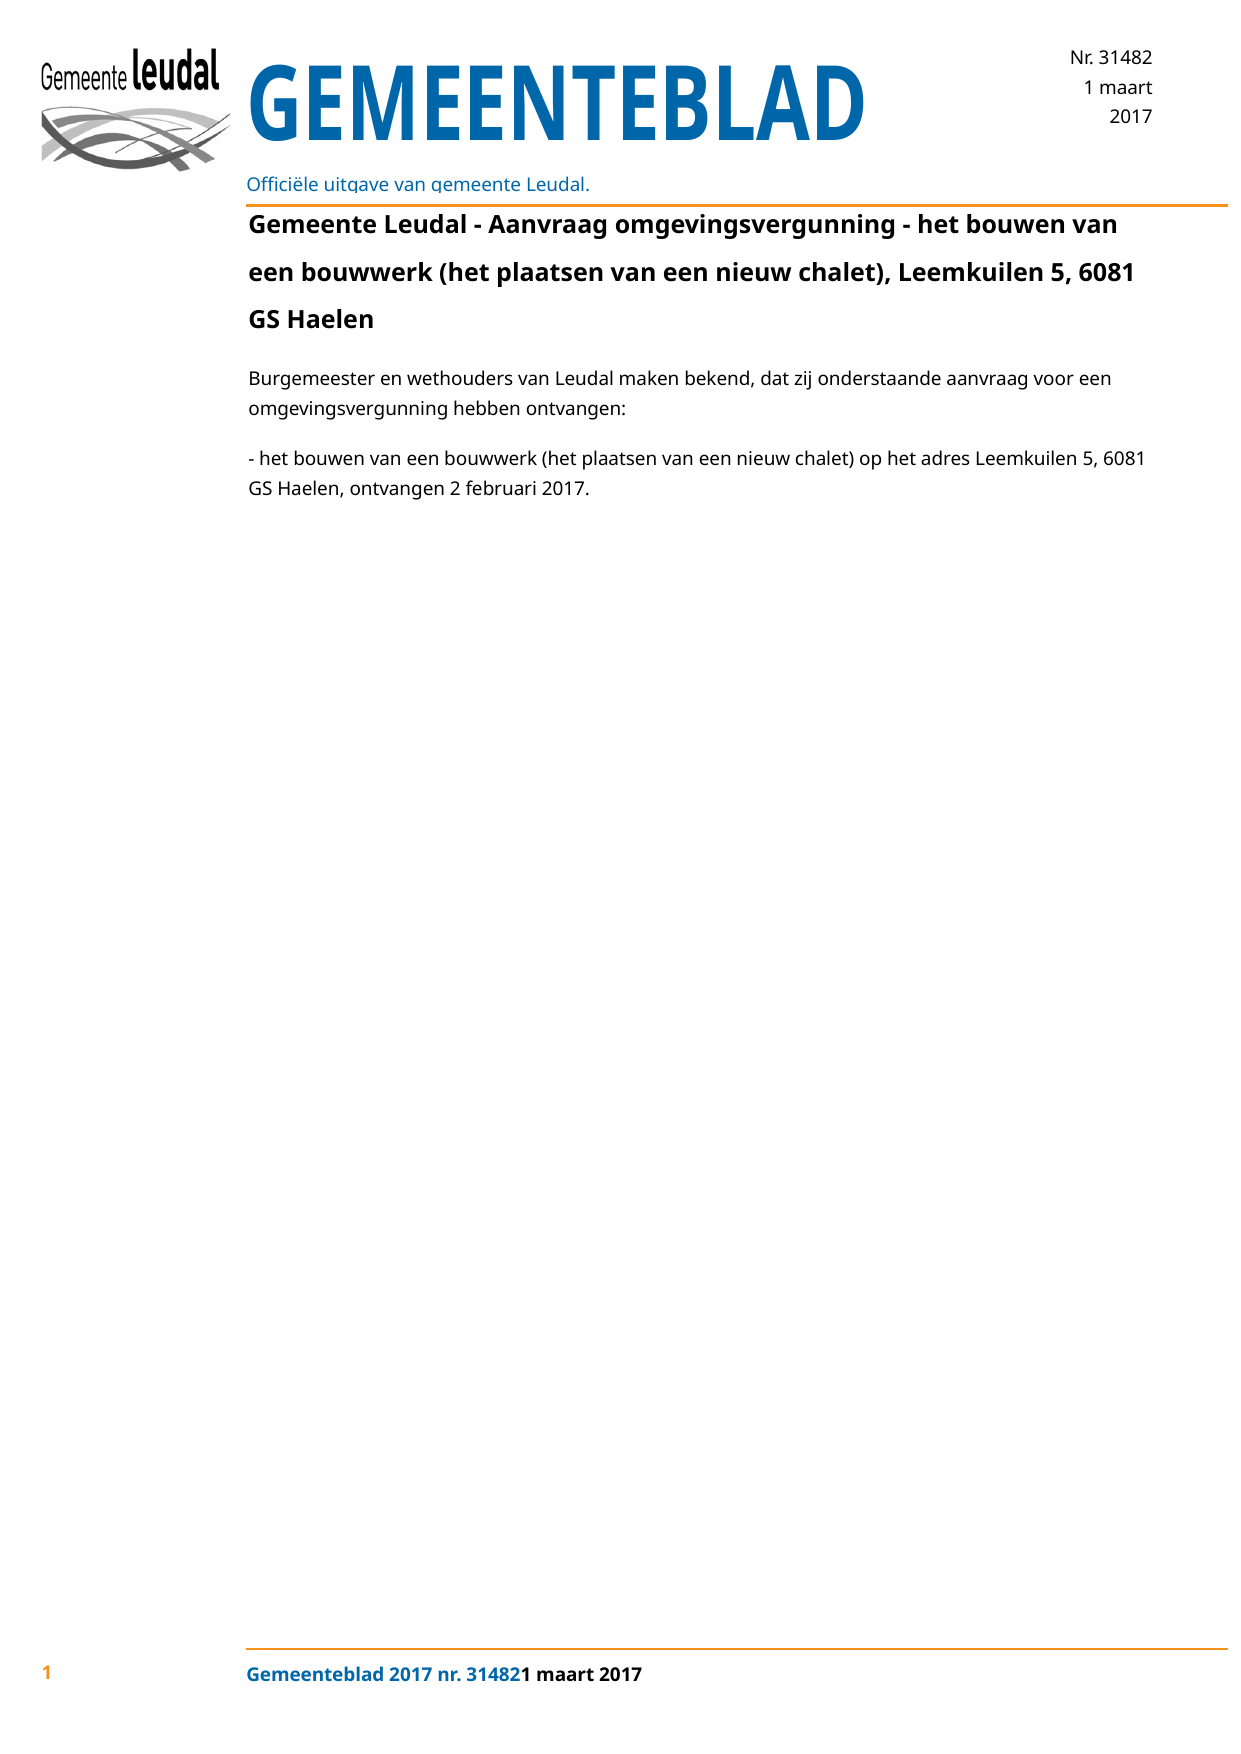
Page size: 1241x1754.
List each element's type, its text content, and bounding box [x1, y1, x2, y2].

picture [41, 47, 231, 172]
text Burgemeester en wethouders van Leudal maken bekend, dat zij onderstaande aanvraag voor een omgevingsvergunning hebben ontvangen: [248, 366, 1152, 421]
text - het bouwen van een bouwwerk (het plaatsen van een nieuw chalet) op het adres Leemkuilen 5, 6081 GS Haelen, ontvangen 2 februari 2017. [248, 446, 1152, 501]
text Gemeente Leudal - Aanvraag omgevingsvergunning - het bouwen van een bouwwerk (het plaatsen van een nieuw chalet), Leemkuilen 5, 6081 GS Haelen [248, 207, 1152, 336]
